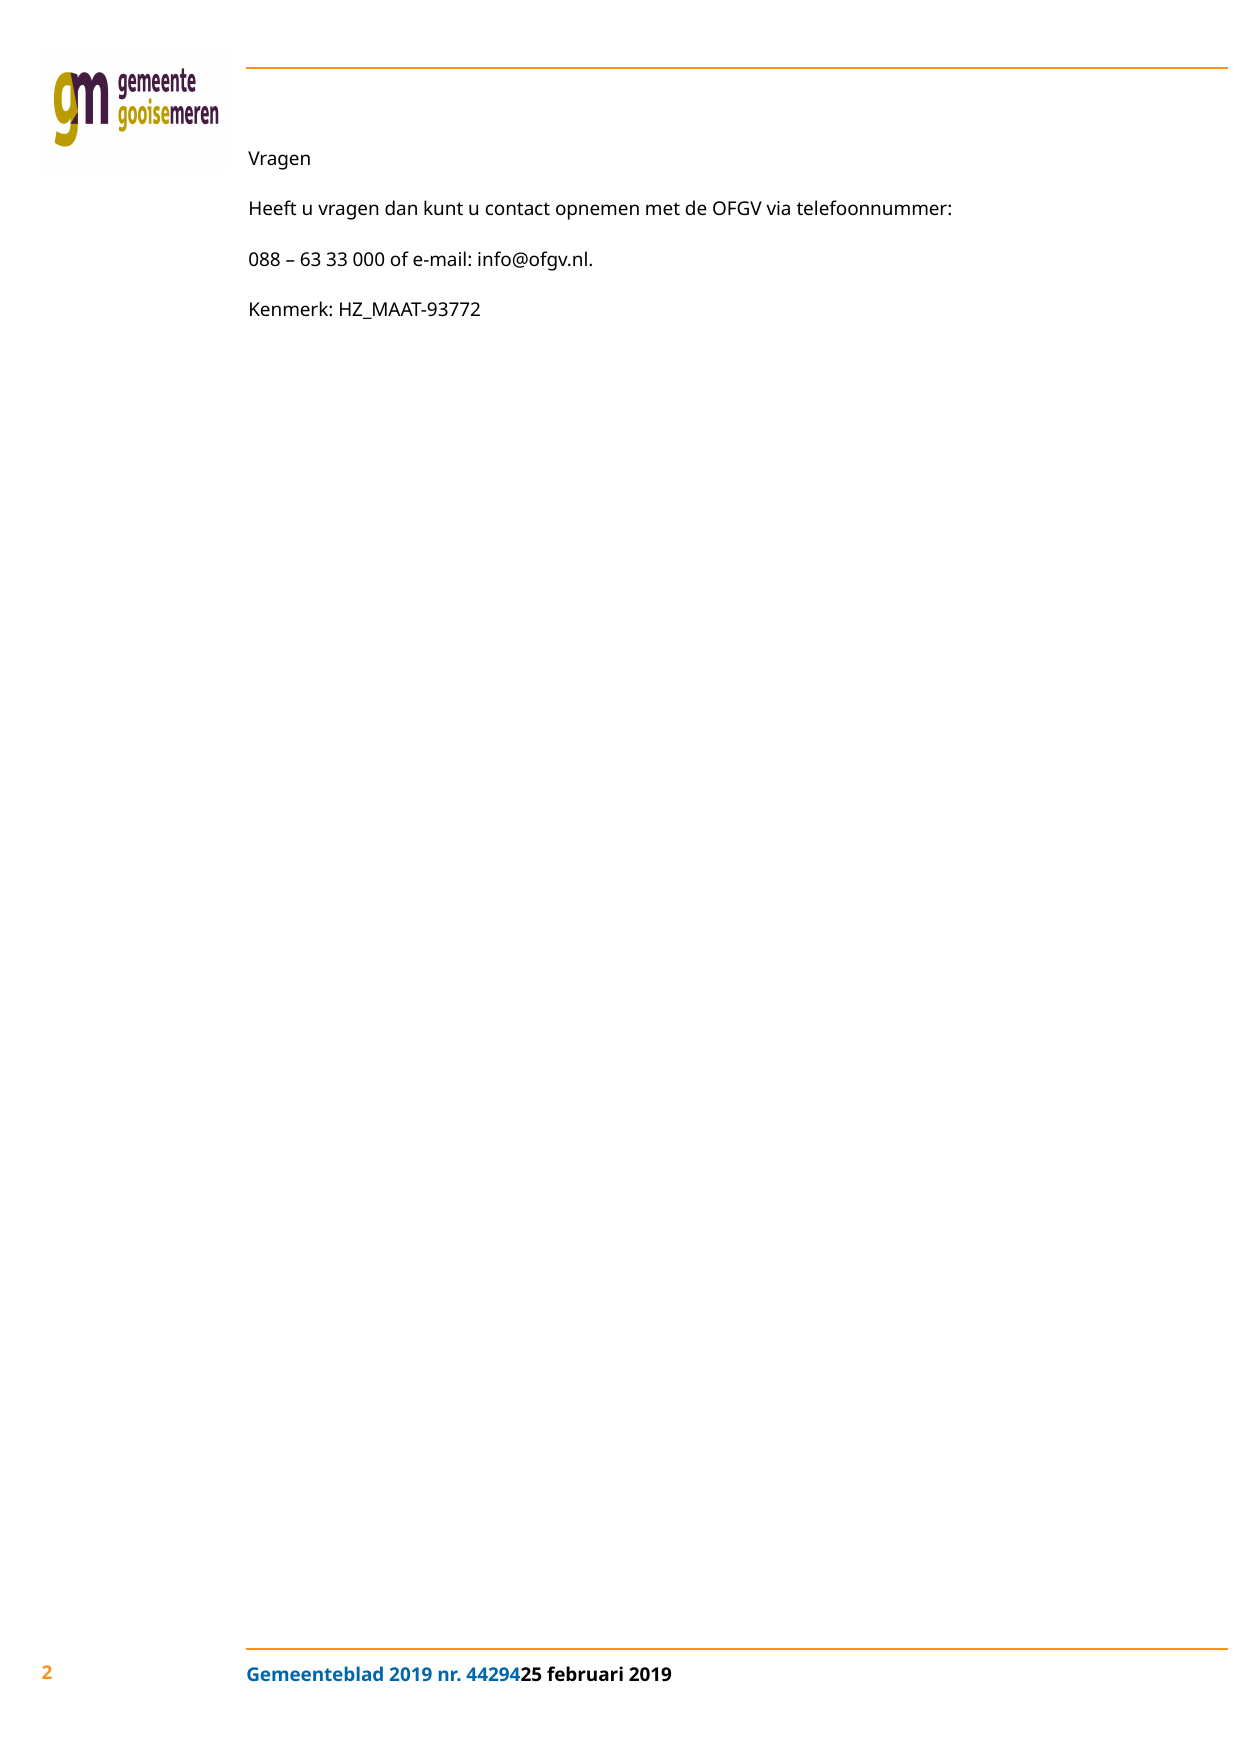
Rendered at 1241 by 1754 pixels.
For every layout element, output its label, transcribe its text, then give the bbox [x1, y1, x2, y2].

text Kenmerk: HZ_MAAT-93772 [248, 296, 1152, 322]
text 088 – 63 33 000 of e-mail: info@ofgv.nl. [248, 246, 1152, 272]
picture [41, 47, 231, 172]
text Vragen [248, 145, 1152, 171]
text Heeft u vragen dan kunt u contact opnemen met de OFGV via telefoonnummer: [248, 196, 1152, 221]
